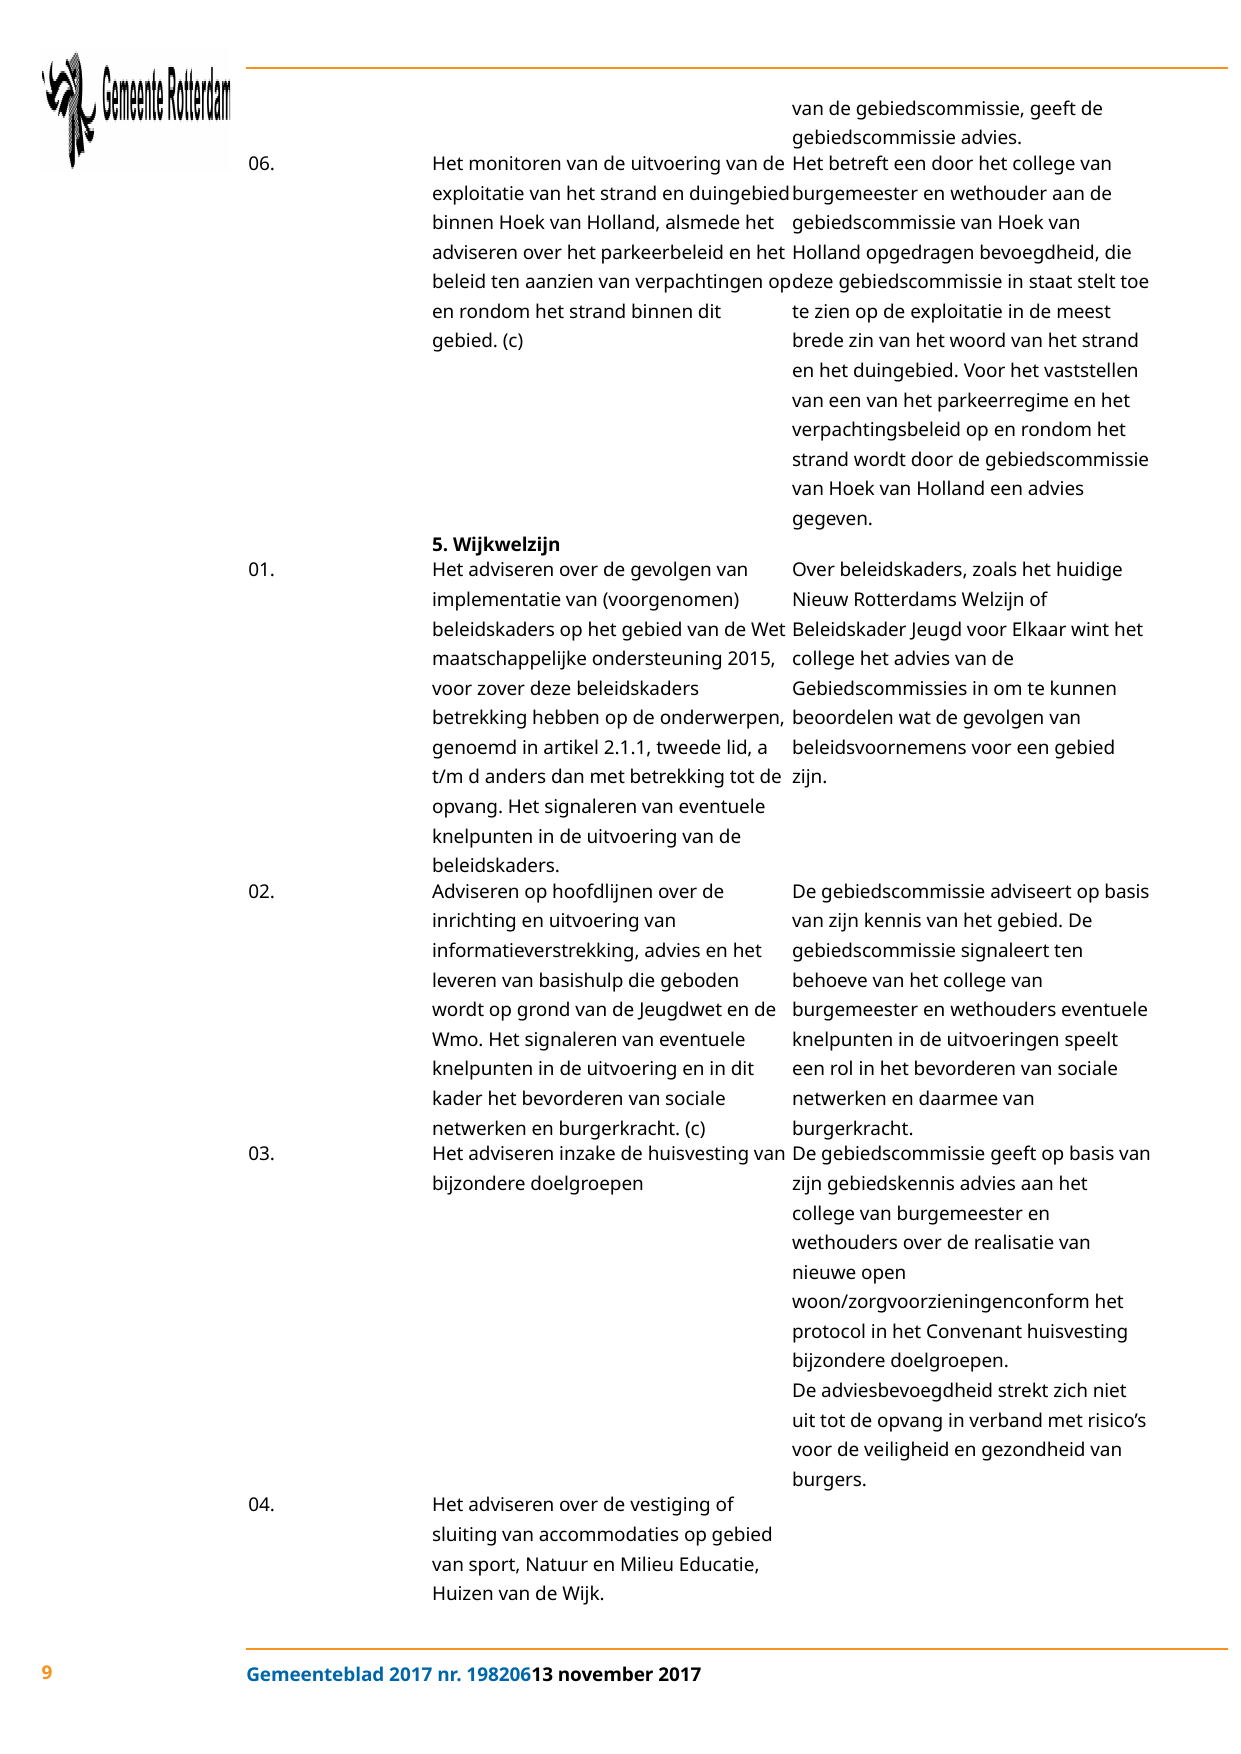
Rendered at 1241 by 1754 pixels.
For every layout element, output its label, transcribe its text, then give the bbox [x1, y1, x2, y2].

table_cell 04. [248, 1492, 432, 1606]
table_cell Het adviseren inzake de huisvesting van bijzondere doelgroepen [432, 1141, 792, 1492]
table_cell [248, 531, 432, 557]
table_cell 02. [248, 878, 432, 1141]
table_cell Het adviseren over de vestiging of sluiting van accommodaties op gebied van sport, Natuur en Milieu Educatie, Huizen van de Wijk. [432, 1492, 792, 1606]
table_cell Het adviseren over de gevolgen van implementatie van (voorgenomen) beleidskaders op het gebied van de Wet maatschappelijke ondersteuning 2015, voor zover deze beleidskaders betrekking hebben op de onderwerpen, genoemd in artikel 2.1.1, tweede lid, a t/m d anders dan met betrekking tot de opvang. Het signaleren van eventuele knelpunten in de uitvoering van de beleidskaders. [432, 557, 792, 878]
table_cell [792, 1492, 1152, 1606]
table_cell De gebiedscommissie geeft op basis van zijn gebiedskennis advies aan het college van burgemeester en wethouders over de realisatie van nieuwe open woon/zorgvoorzieningenconform het protocol in het Convenant huisvesting bijzondere doelgroepen. De adviesbevoegdheid strekt zich niet uit tot de opvang in verband met risico’s voor de veiligheid en gezondheid van burgers. [792, 1141, 1152, 1492]
table_cell 5. Wijkwelzijn [432, 531, 792, 557]
table_cell [248, 95, 432, 150]
table_cell 01. [248, 557, 432, 878]
table_cell [432, 95, 792, 150]
table_cell De gebiedscommissie adviseert op basis van zijn kennis van het gebied. De gebiedscommissie signaleert ten behoeve van het college van burgemeester en wethouders eventuele knelpunten in de uitvoeringen speelt een rol in het bevorderen van sociale netwerken en daarmee van burgerkracht. [792, 878, 1152, 1141]
picture [41, 47, 231, 172]
table_cell Adviseren op hoofdlijnen over de inrichting en uitvoering van informatieverstrekking, advies en het leveren van basishulp die geboden wordt op grond van de Jeugdwet en de Wmo. Het signaleren van eventuele knelpunten in de uitvoering en in dit kader het bevorderen van sociale netwerken en burgerkracht. (c) [432, 878, 792, 1141]
table_cell [792, 531, 1152, 557]
table_cell van de gebiedscommissie, geeft de gebiedscommissie advies. [792, 95, 1152, 150]
table_cell 06. [248, 150, 432, 531]
table_cell Het monitoren van de uitvoering van de exploitatie van het strand en duingebied binnen Hoek van Holland, alsmede het adviseren over het parkeerbeleid en het beleid ten aanzien van verpachtingen op en rondom het strand binnen dit gebied. (c) [432, 150, 792, 531]
table_cell Het betreft een door het college van burgemeester en wethouder aan de gebiedscommissie van Hoek van Holland opgedragen bevoegdheid, die deze gebiedscommissie in staat stelt toe te zien op de exploitatie in de meest brede zin van het woord van het strand en het duingebied. Voor het vaststellen van een van het parkeerregime en het verpachtingsbeleid op en rondom het strand wordt door de gebiedscommissie van Hoek van Holland een advies gegeven. [792, 150, 1152, 531]
table_cell 03. [248, 1141, 432, 1492]
table_cell Over beleidskaders, zoals het huidige Nieuw Rotterdams Welzijn of Beleidskader Jeugd voor Elkaar wint het college het advies van de Gebiedscommissies in om te kunnen beoordelen wat de gevolgen van beleidsvoornemens voor een gebied zijn. [792, 557, 1152, 878]
